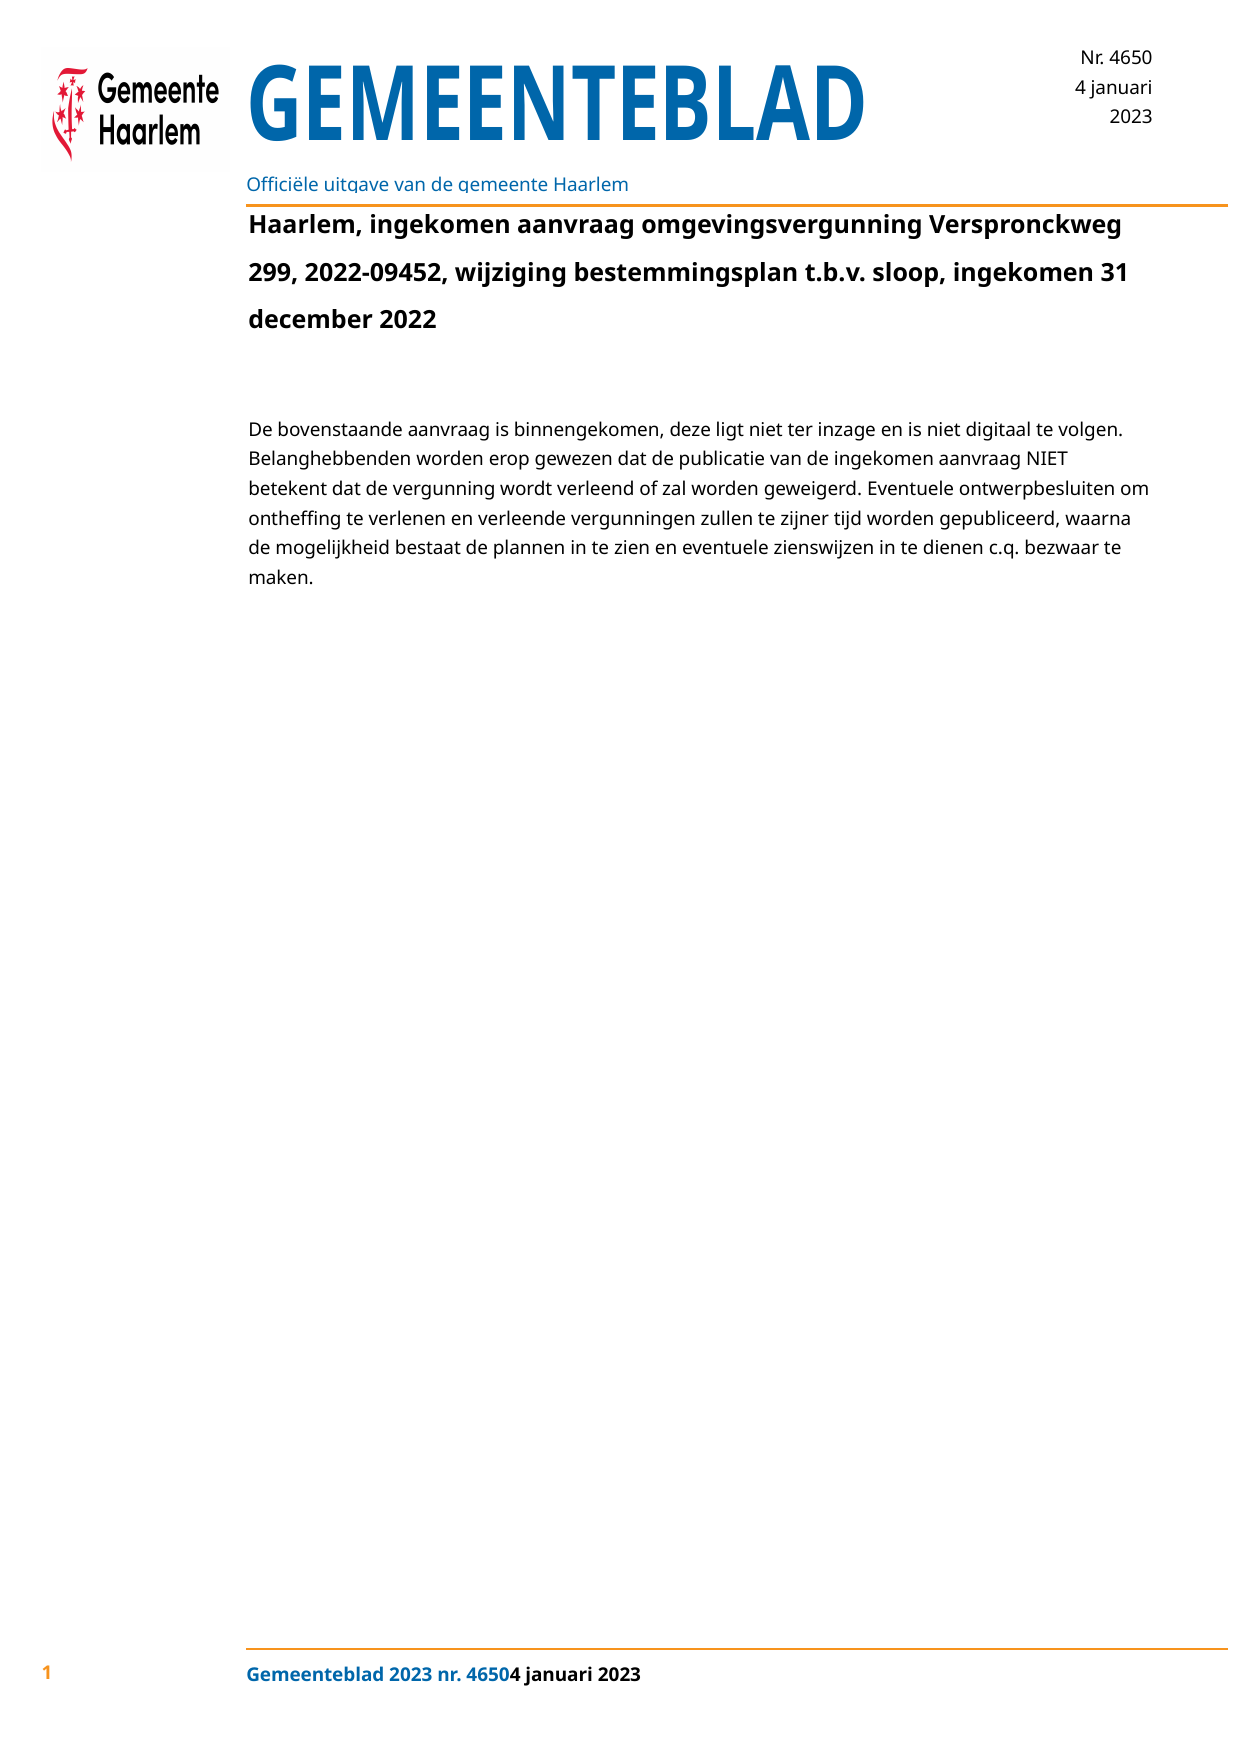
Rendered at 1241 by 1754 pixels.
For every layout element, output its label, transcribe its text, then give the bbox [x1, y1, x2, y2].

picture [41, 47, 231, 172]
text De bovenstaande aanvraag is binnengekomen, deze ligt niet ter inzage en is niet digitaal te volgen. Belanghebbenden worden erop gewezen dat de publicatie van de ingekomen aanvraag NIET betekent dat de vergunning wordt verleend of zal worden geweigerd. Eventuele ontwerpbesluiten om ontheffing te verlenen en verleende vergunningen zullen te zijner tijd worden gepubliceerd, waarna de mogelijkheid bestaat de plannen in te zien en eventuele zienswijzen in te dienen c.q. bezwaar te maken. [248, 416, 1152, 589]
text Haarlem, ingekomen aanvraag omgevingsvergunning Verspronckweg 299, 2022-09452, wijziging bestemmingsplan t.b.v. sloop, ingekomen 31 december 2022 [248, 207, 1152, 336]
